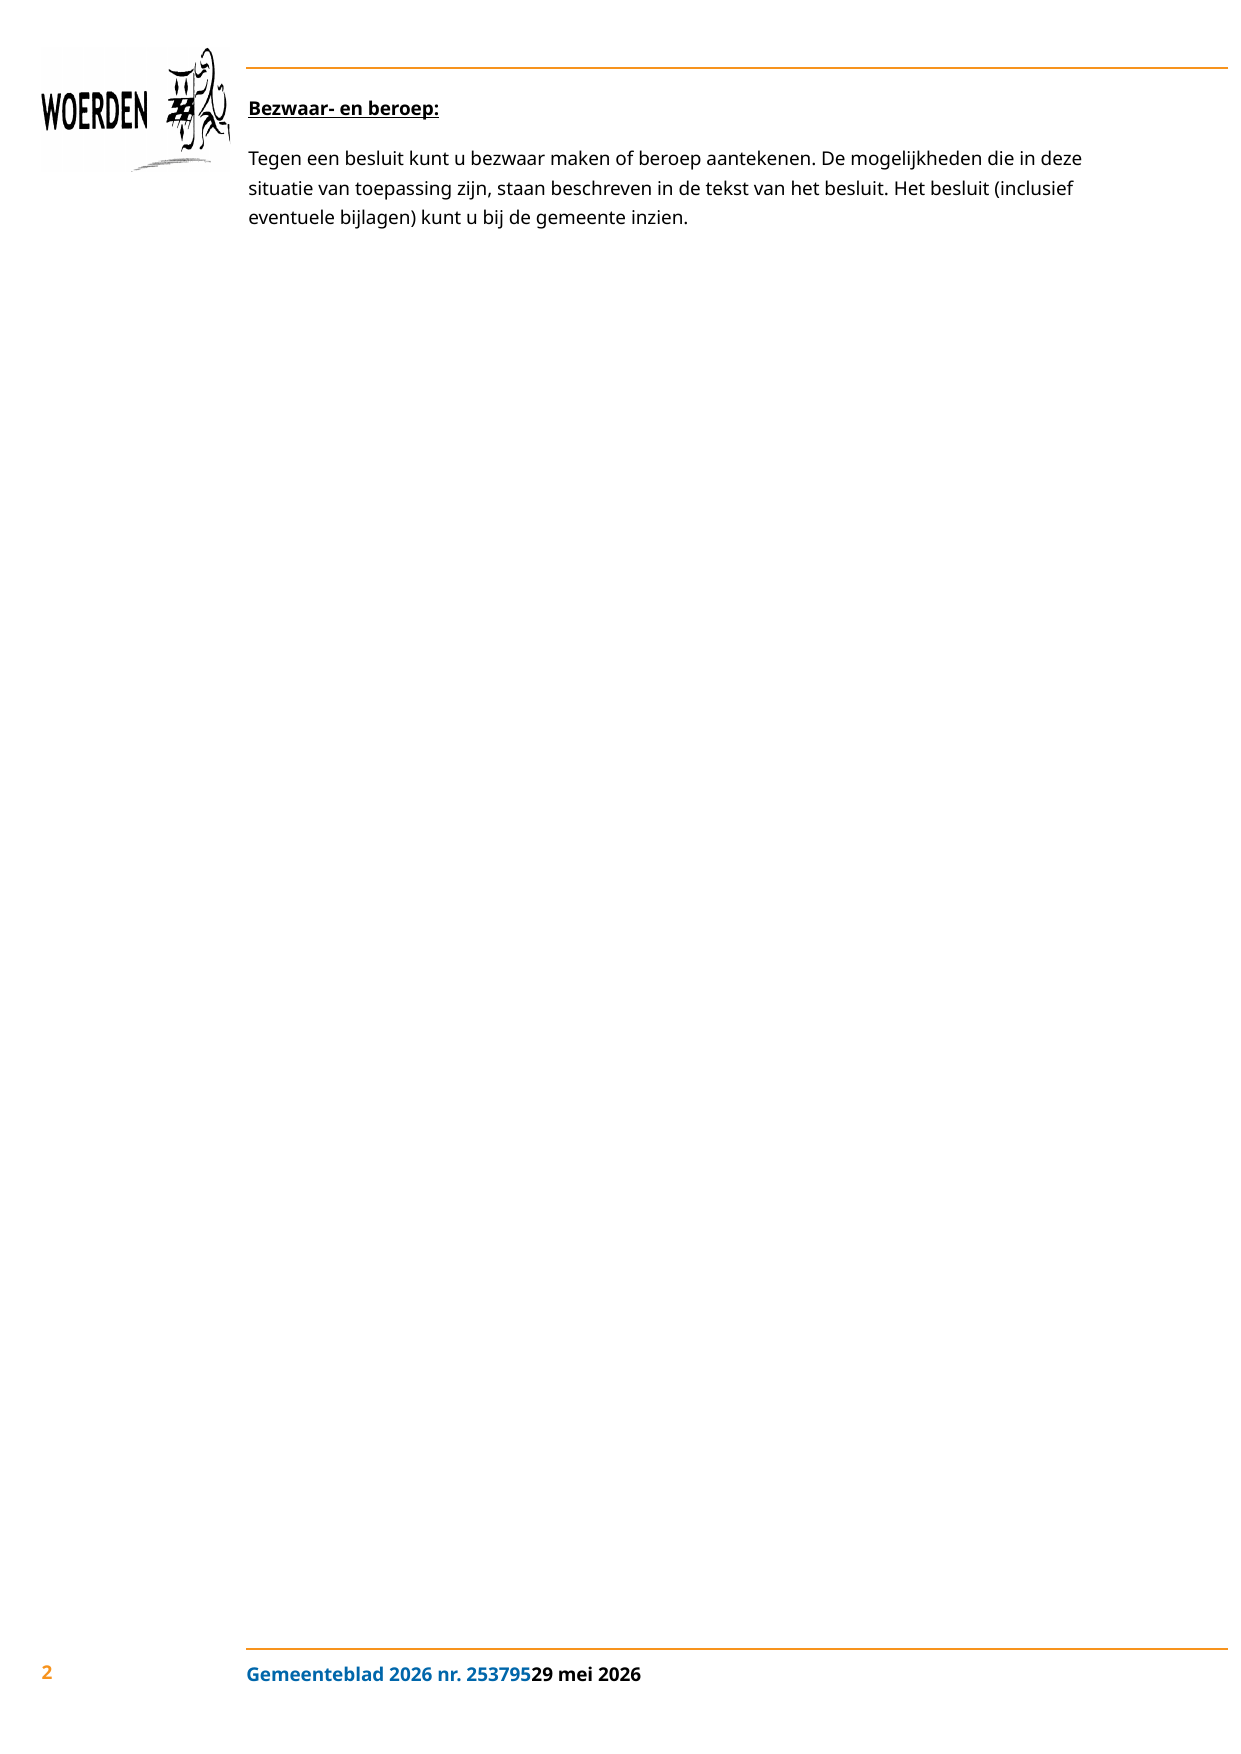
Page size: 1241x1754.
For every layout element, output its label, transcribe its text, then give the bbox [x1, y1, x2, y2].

text Bezwaar- en beroep: [248, 95, 1152, 121]
picture [41, 47, 231, 172]
text Tegen een besluit kunt u bezwaar maken of beroep aantekenen. De mogelijkheden die in deze situatie van toepassing zijn, staan beschreven in de tekst van het besluit. Het besluit (inclusief eventuele bijlagen) kunt u bij de gemeente inzien. [248, 145, 1152, 230]
